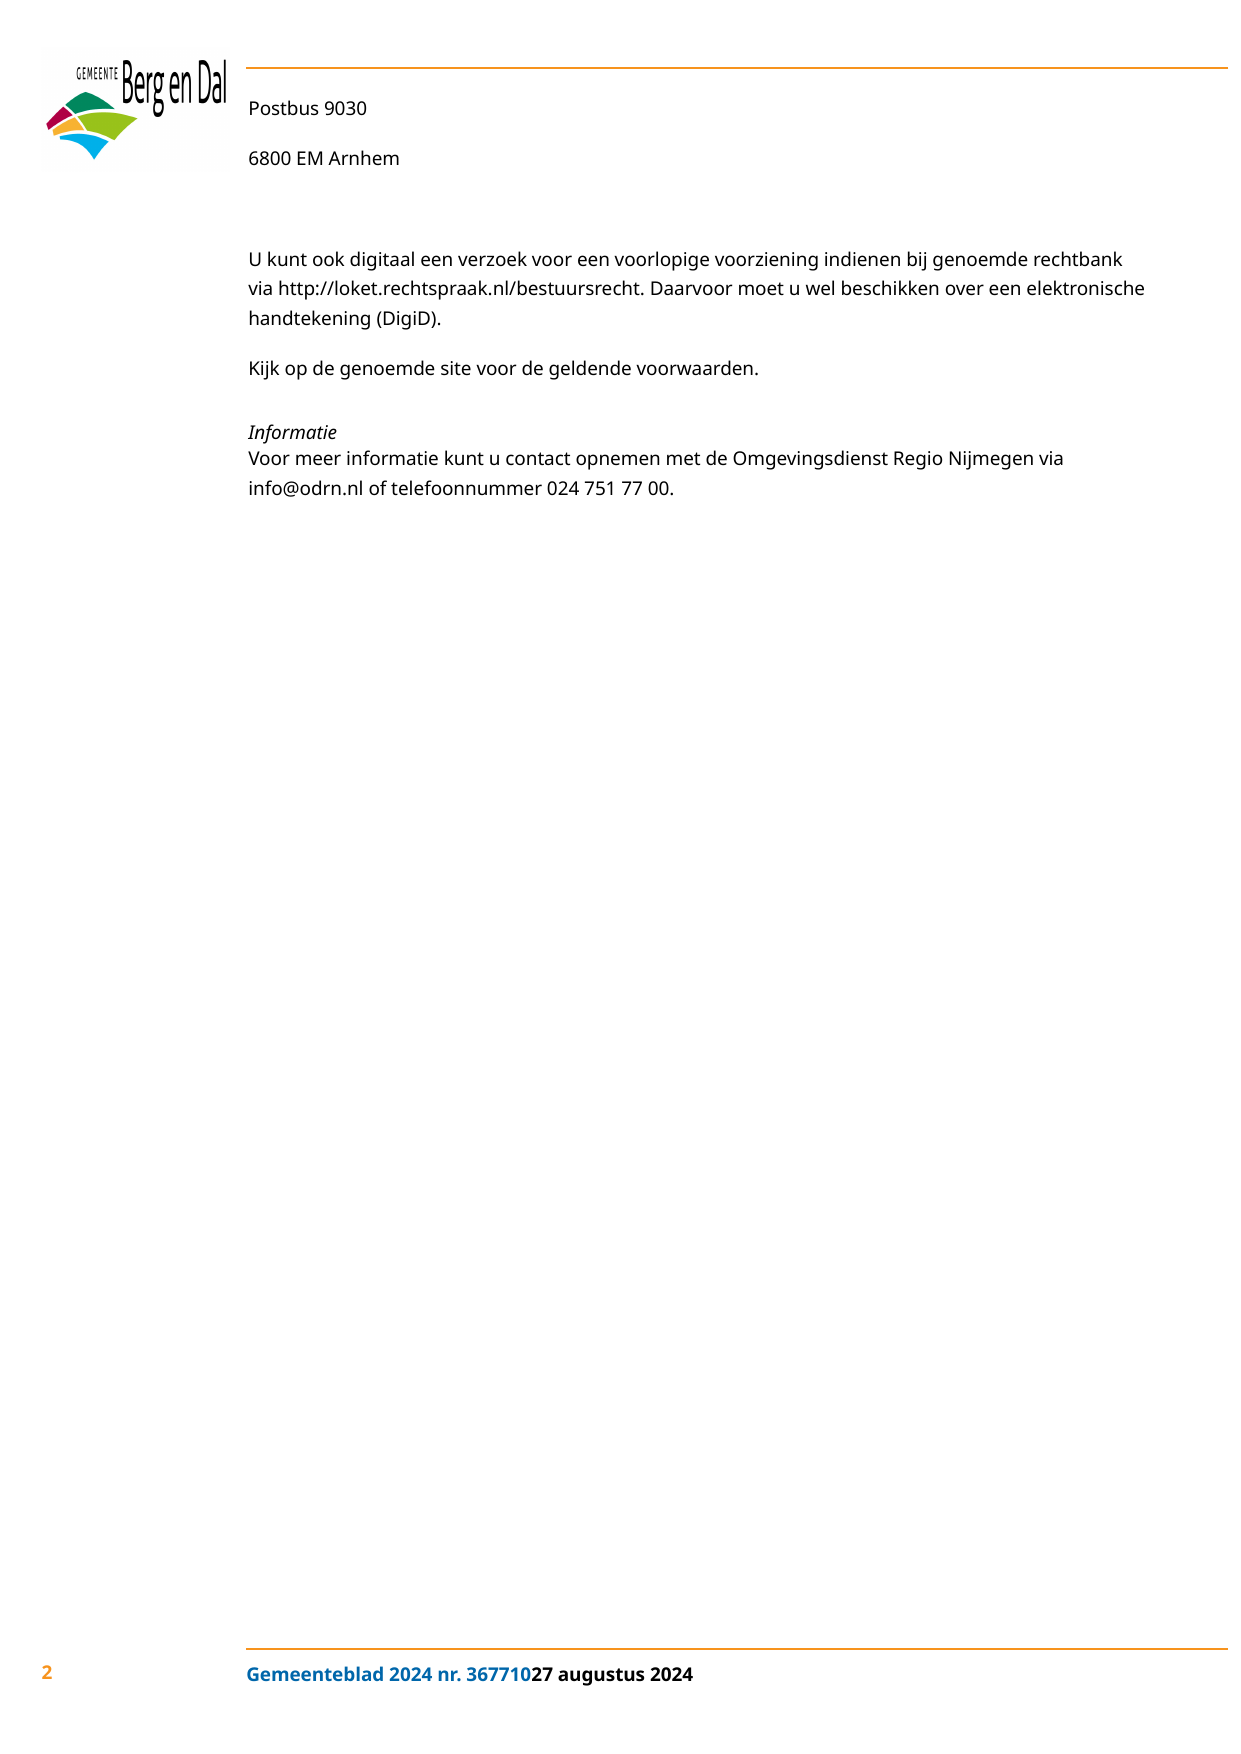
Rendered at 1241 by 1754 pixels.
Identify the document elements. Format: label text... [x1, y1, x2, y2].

text Informatie [248, 419, 1152, 445]
text Postbus 9030 [248, 95, 1152, 121]
picture [41, 47, 231, 172]
text Kijk op de genoemde site voor de geldende voorwaarden. [248, 356, 1152, 381]
text 6800 EM Arnhem [248, 145, 1152, 171]
text U kunt ook digitaal een verzoek voor een voorlopige voorziening indienen bij genoemde rechtbank via http://loket.rechtspraak.nl/bestuursrecht. Daarvoor moet u wel beschikken over een elektronische handtekening (DigiD). [248, 246, 1152, 331]
text Voor meer informatie kunt u contact opnemen met de Omgevingsdienst Regio Nijmegen via info@odrn.nl of telefoonnummer 024 751 77 00. [248, 445, 1152, 501]
